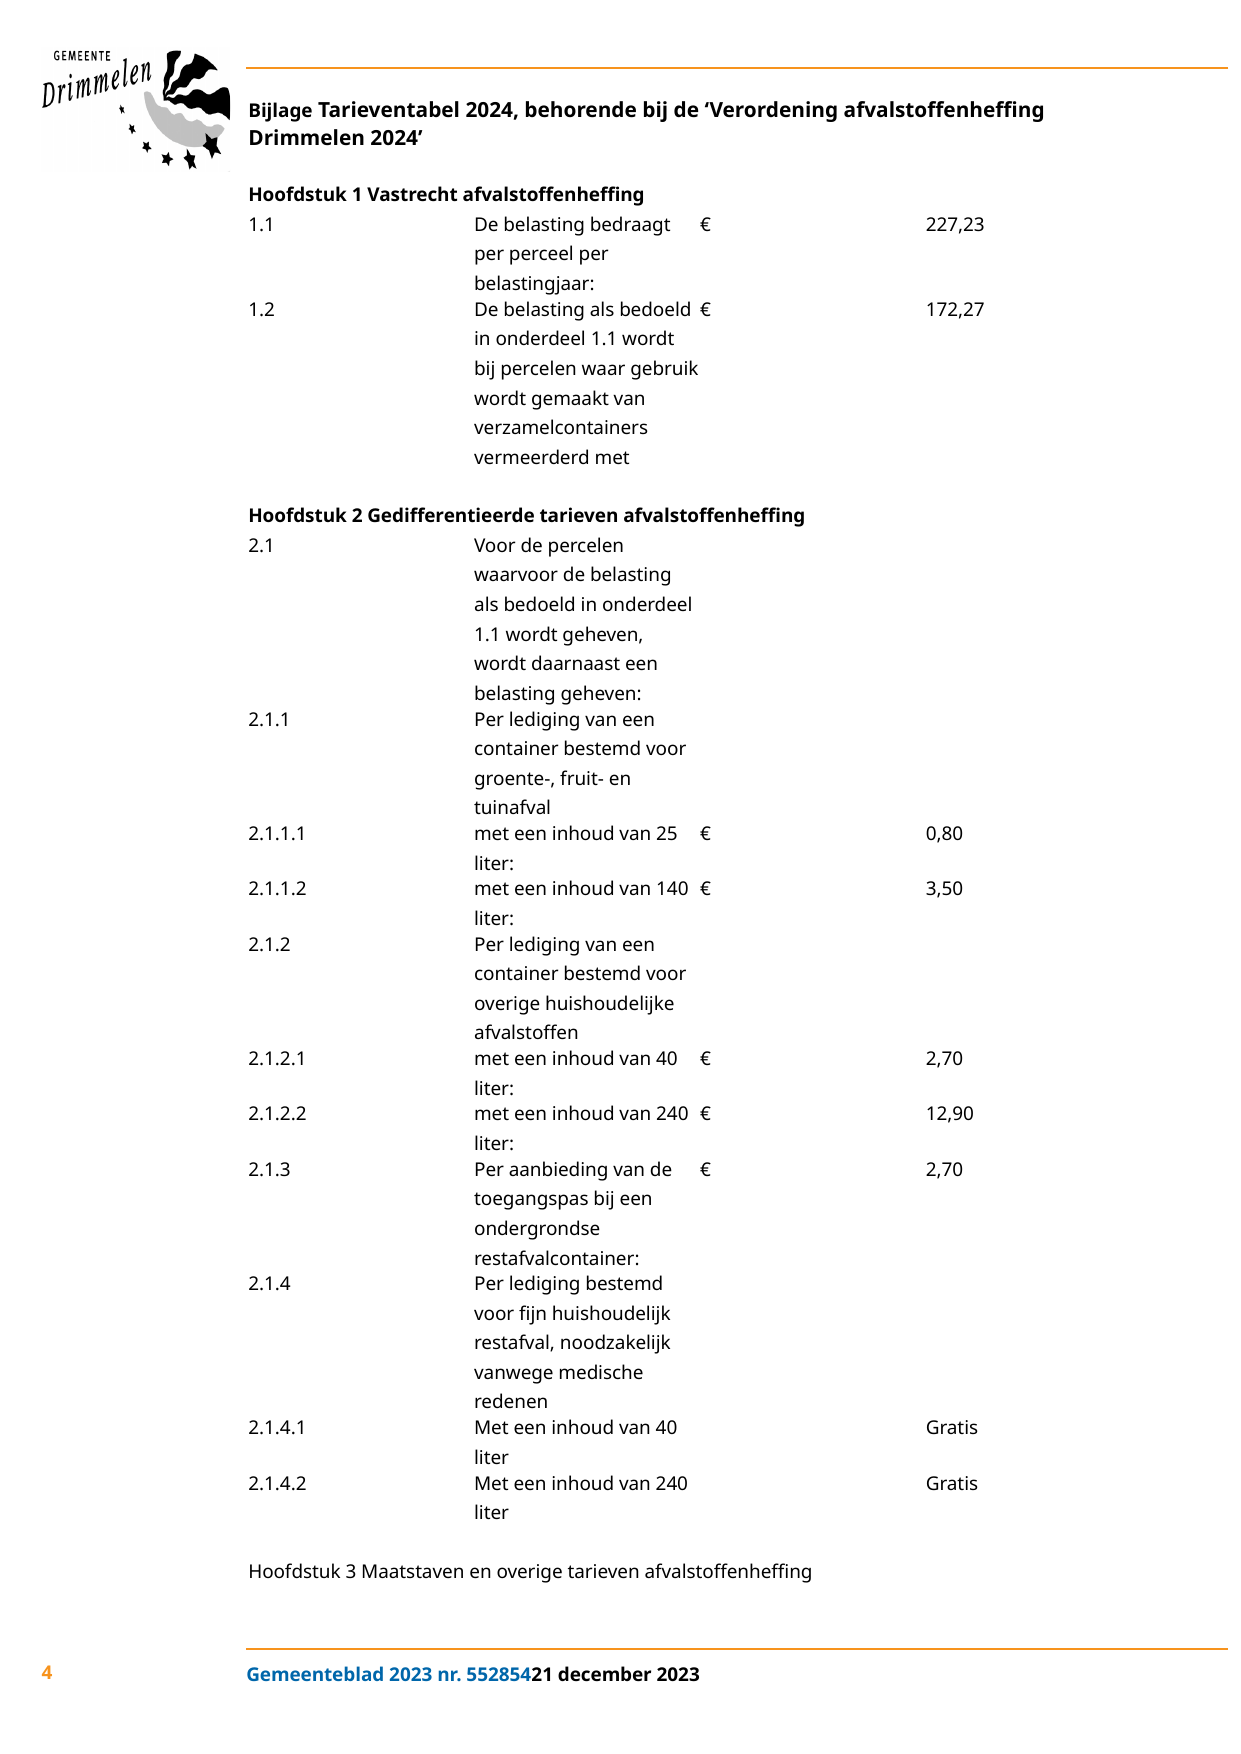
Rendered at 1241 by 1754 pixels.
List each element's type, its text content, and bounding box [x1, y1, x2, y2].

text Bijlage Tarieventabel 2024, behorende bij de ‘Verordening afvalstoffenheffing Drimmelen 2024’ [248, 95, 1152, 152]
table_cell 2.1.4.1 [248, 1415, 474, 1470]
table_cell Per aanbieding van de toegangspas bij een ondergrondse restafvalcontainer: [474, 1156, 700, 1270]
table_cell met een inhoud van 40 liter: [474, 1045, 700, 1101]
table_header 2.1 [248, 532, 474, 706]
table_cell [700, 1415, 926, 1470]
table_cell Per lediging van een container bestemd voor groente-, fruit- en tuinafval [474, 706, 700, 820]
table_cell € [700, 1156, 926, 1270]
table_cell Gratis [926, 1415, 1152, 1470]
table_cell 12,90 [926, 1101, 1152, 1156]
table_header Voor de percelen waarvoor de belasting als bedoeld in onderdeel 1.1 wordt geheven, wordt daarnaast een belasting geheven: [474, 532, 700, 706]
table_header [700, 532, 926, 706]
table_header [926, 532, 1152, 706]
table_cell 3,50 [926, 876, 1152, 931]
text Hoofdstuk 2 Gedifferentieerde tarieven afvalstoffenheffing [248, 502, 1152, 528]
table_cell 0,80 [926, 820, 1152, 876]
table_cell [926, 706, 1152, 820]
table_cell € [700, 876, 926, 931]
table_cell 2.1.1 [248, 706, 474, 820]
table_cell 2.1.2.1 [248, 1045, 474, 1101]
table_cell 2.1.4.2 [248, 1470, 474, 1525]
table_cell 2,70 [926, 1156, 1152, 1270]
table_header De belasting bedraagt per perceel per belastingjaar: [474, 211, 700, 296]
table_cell € [700, 820, 926, 876]
table_cell 2.1.2 [248, 931, 474, 1045]
table_cell Met een inhoud van 40 liter [474, 1415, 700, 1470]
table_cell € [700, 296, 926, 469]
table_cell Met een inhoud van 240 liter [474, 1470, 700, 1525]
table_cell met een inhoud van 140 liter: [474, 876, 700, 931]
picture [41, 47, 231, 172]
table_cell [700, 1470, 926, 1525]
table_cell 2.1.2.2 [248, 1101, 474, 1156]
table_cell [700, 706, 926, 820]
table_cell [700, 1270, 926, 1414]
table_cell Per lediging bestemd voor fijn huishoudelijk restafval, noodzakelijk vanwege medische redenen [474, 1270, 700, 1414]
table_cell 2.1.1.1 [248, 820, 474, 876]
text Hoofdstuk 1 Vastrecht afvalstoffenheffing [248, 181, 1152, 207]
table_header € [700, 211, 926, 296]
table_cell 2,70 [926, 1045, 1152, 1101]
table_cell met een inhoud van 240 liter: [474, 1101, 700, 1156]
table_cell [700, 931, 926, 1045]
table_cell De belasting als bedoeld in onderdeel 1.1 wordt bij percelen waar gebruik wordt gemaakt van verzamelcontainers vermeerderd met [474, 296, 700, 469]
table_cell € [700, 1045, 926, 1101]
table_header 227,23 [926, 211, 1152, 296]
table_cell [926, 931, 1152, 1045]
table_cell 2.1.1.2 [248, 876, 474, 931]
table_cell [926, 1270, 1152, 1414]
table_cell met een inhoud van 25 liter: [474, 820, 700, 876]
text Hoofdstuk 3 Maatstaven en overige tarieven afvalstoffenheffing [248, 1558, 1152, 1584]
table_cell 2.1.4 [248, 1270, 474, 1414]
table_cell Gratis [926, 1470, 1152, 1525]
table_cell € [700, 1101, 926, 1156]
table_cell Per lediging van een container bestemd voor overige huishoudelijke afvalstoffen [474, 931, 700, 1045]
table_cell 172,27 [926, 296, 1152, 469]
table_header 1.1 [248, 211, 474, 296]
table_cell 2.1.3 [248, 1156, 474, 1270]
table_cell 1.2 [248, 296, 474, 469]
